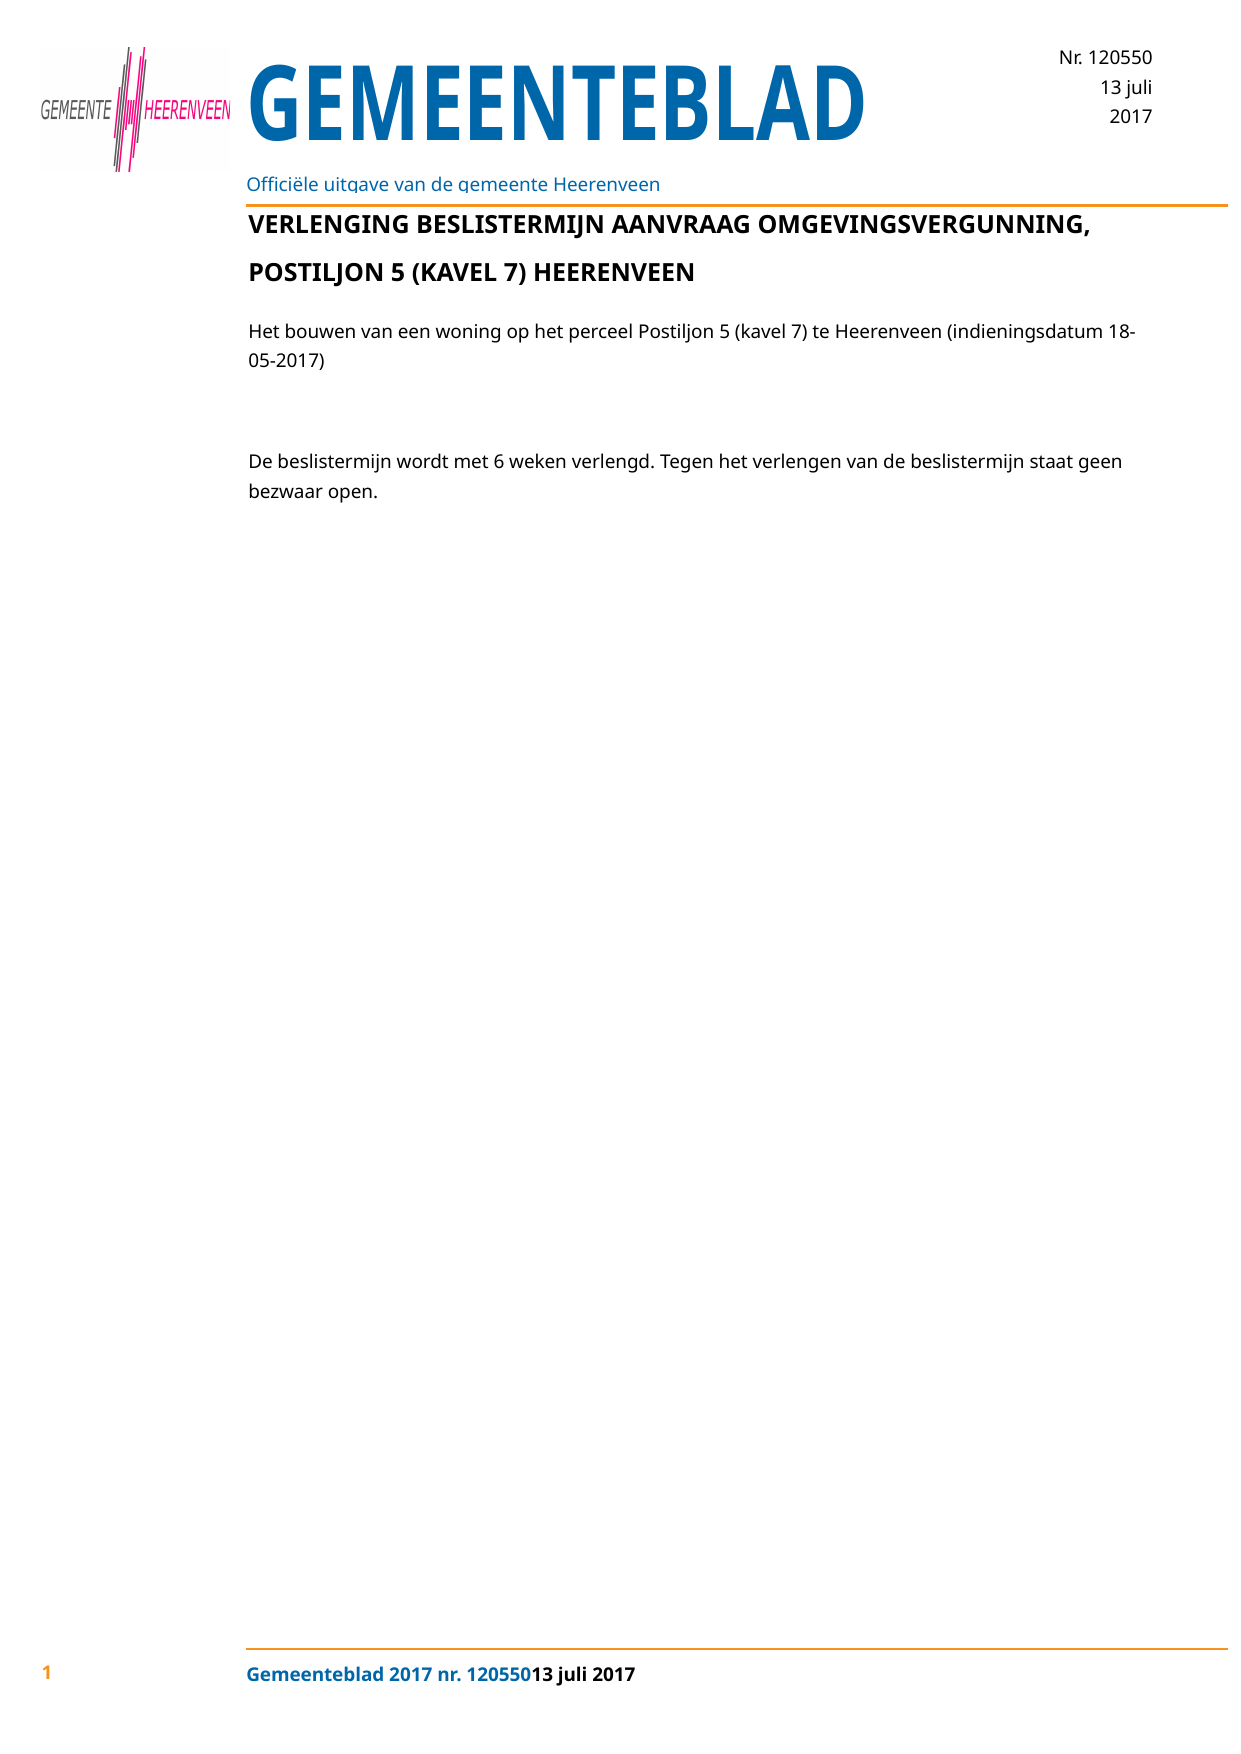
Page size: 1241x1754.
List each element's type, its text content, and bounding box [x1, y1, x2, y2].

text De beslistermijn wordt met 6 weken verlengd. Tegen het verlengen van de beslistermijn staat geen bezwaar open. [248, 448, 1152, 504]
text Het bouwen van een woning op het perceel Postiljon 5 (kavel 7) te Heerenveen (indieningsdatum 18-05-2017) [248, 318, 1152, 373]
picture [41, 47, 231, 172]
text VERLENGING BESLISTERMIJN AANVRAAG OMGEVINGSVERGUNNING, POSTILJON 5 (KAVEL 7) HEERENVEEN [248, 207, 1152, 288]
